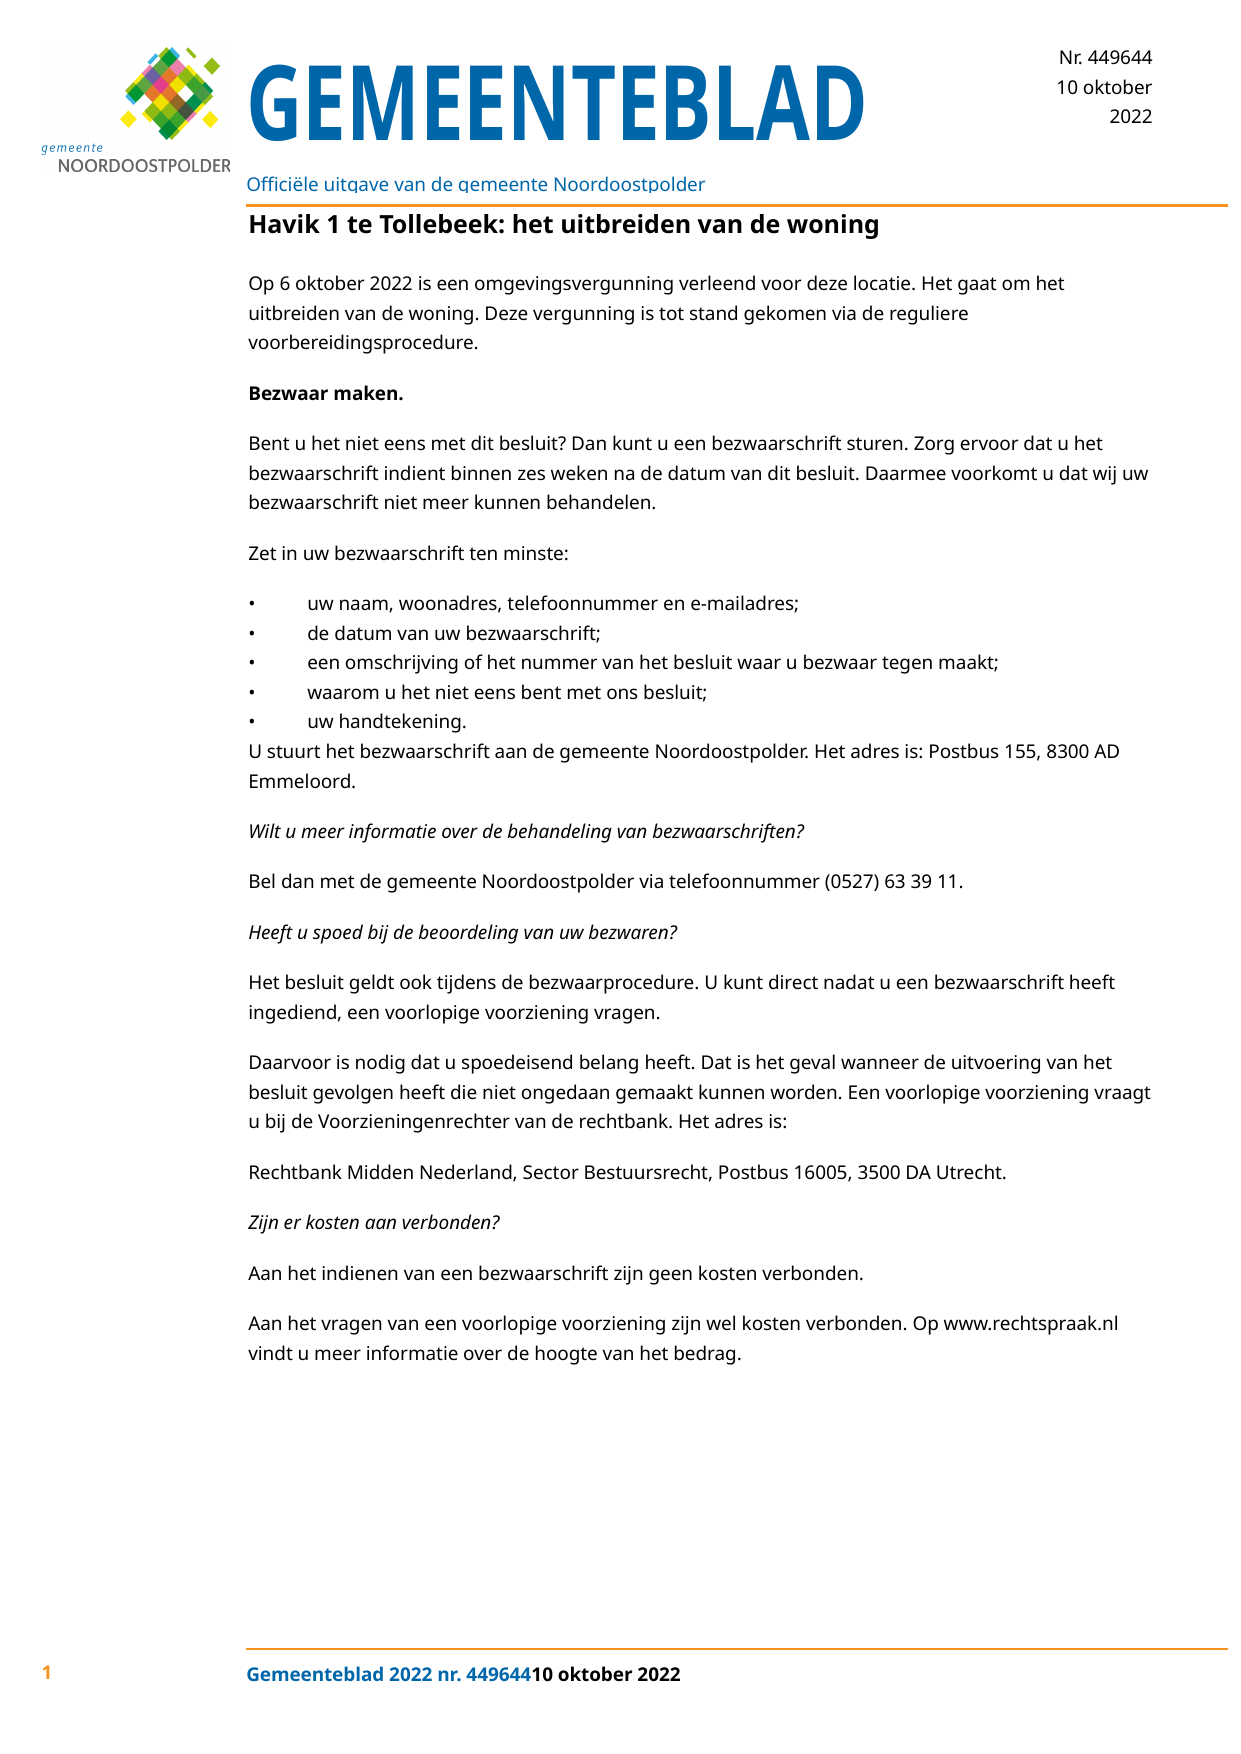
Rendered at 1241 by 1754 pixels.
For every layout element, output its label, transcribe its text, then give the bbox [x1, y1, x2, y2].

text Zijn er kosten aan verbonden? [248, 1209, 1152, 1235]
text Aan het vragen van een voorlopige voorziening zijn wel kosten verbonden. Op www.rechtspraak.nl vindt u meer informatie over de hoogte van het bedrag. [248, 1310, 1152, 1366]
list uw handtekening. [248, 709, 1152, 734]
list de datum van uw bezwaarschrift; [248, 620, 1152, 646]
text Bezwaar maken. [248, 380, 1152, 406]
text Daarvoor is nodig dat u spoedeisend belang heeft. Dat is het geval wanneer de uitvoering van het besluit gevolgen heeft die niet ongedaan gemaakt kunnen worden. Een voorlopige voorziening vraagt u bij de Voorzieningenrechter van de rechtbank. Het adres is: [248, 1049, 1152, 1134]
text Wilt u meer informatie over de behandeling van bezwaarschriften? [248, 818, 1152, 844]
text Het besluit geldt ook tijdens de bezwaarprocedure. U kunt direct nadat u een bezwaarschrift heeft ingediend, een voorlopige voorziening vragen. [248, 969, 1152, 1025]
text Bent u het niet eens met dit besluit? Dan kunt u een bezwaarschrift sturen. Zorg ervoor dat u het bezwaarschrift indient binnen zes weken na de datum van dit besluit. Daarmee voorkomt u dat wij uw bezwaarschrift niet meer kunnen behandelen. [248, 430, 1152, 515]
list uw naam, woonadres, telefoonnummer en e-mailadres; [248, 590, 1152, 616]
text U stuurt het bezwaarschrift aan de gemeente Noordoostpolder. Het adres is: Postbus 155, 8300 AD Emmeloord. [248, 738, 1152, 793]
text Heeft u spoed bij de beoordeling van uw bezwaren? [248, 919, 1152, 945]
picture [41, 47, 231, 172]
text Havik 1 te Tollebeek: het uitbreiden van de woning [248, 207, 1152, 241]
text Bel dan met de gemeente Noordoostpolder via telefoonnummer (0527) 63 39 11. [248, 869, 1152, 894]
text Op 6 oktober 2022 is een omgevingsvergunning verleend voor deze locatie. Het gaat om het uitbreiden van de woning. Deze vergunning is tot stand gekomen via de reguliere voorbereidingsprocedure. [248, 270, 1152, 355]
list waarom u het niet eens bent met ons besluit; [248, 679, 1152, 705]
list een omschrijving of het nummer van het besluit waar u bezwaar tegen maakt; [248, 649, 1152, 675]
text Zet in uw bezwaarschrift ten minste: [248, 540, 1152, 566]
text Aan het indienen van een bezwaarschrift zijn geen kosten verbonden. [248, 1260, 1152, 1286]
text Rechtbank Midden Nederland, Sector Bestuursrecht, Postbus 16005, 3500 DA Utrecht. [248, 1159, 1152, 1185]
